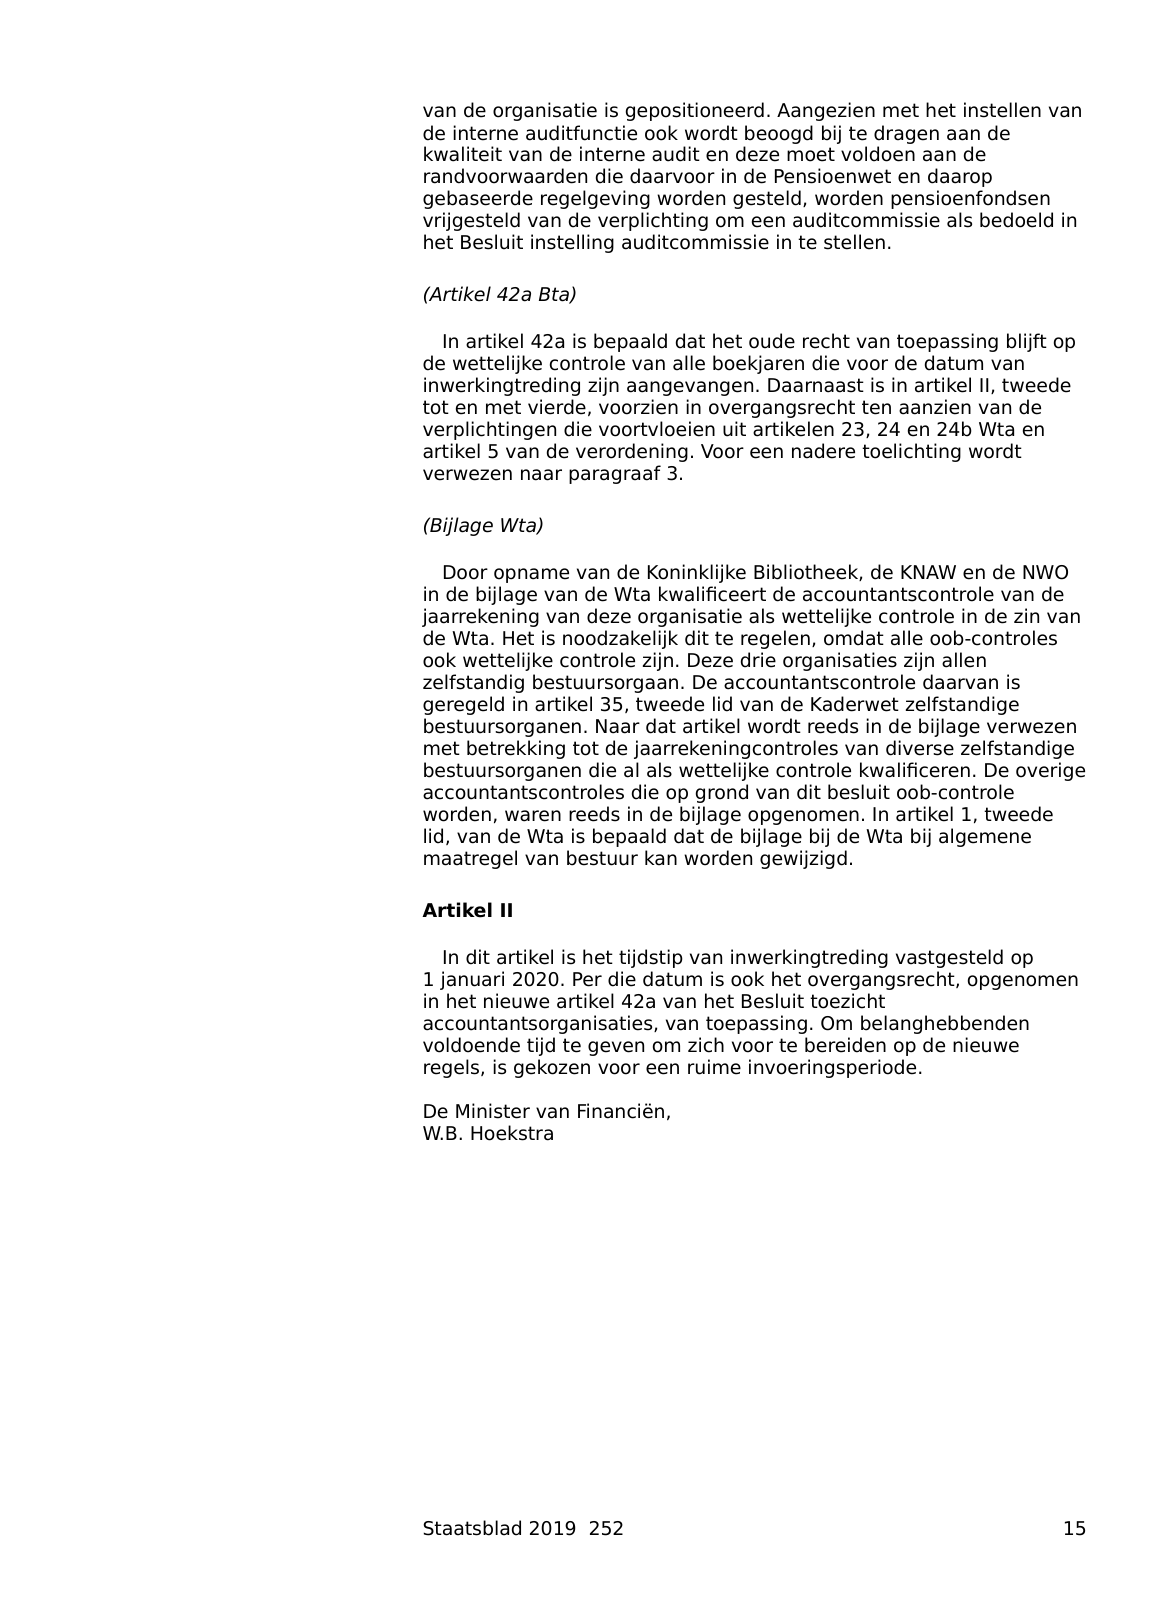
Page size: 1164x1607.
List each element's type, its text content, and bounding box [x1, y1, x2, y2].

subtitle (Bijlage Wta) [422, 515, 1087, 537]
text Door opname van de Koninklijke Bibliotheek, de KNAW en de NWO in de bijlage van de Wta kwalificeert de accountantscontrole van de jaarrekening van deze organisatie als wettelijke controle in de zin van de Wta. Het is noodzakelijk dit te regelen, omdat alle oob-controles ook wettelijke controle zijn. Deze drie organisaties zijn allen zelfstandig bestuursorgaan. De accountantscontrole daarvan is geregeld in artikel 35, tweede lid van de Kaderwet zelfstandige bestuursorganen. Naar dat artikel wordt reeds in de bijlage verwezen met betrekking tot de jaarrekeningcontroles van diverse zelfstandige bestuursorganen die al als wettelijke controle kwalificeren. De overige accountantscontroles die op grond van dit besluit oob-controle worden, waren reeds in de bijlage opgenomen. In artikel 1, tweede lid, van de Wta is bepaald dat de bijlage bij de Wta bij algemene maatregel van bestuur kan worden gewijzigd. [422, 562, 1087, 870]
text In artikel 42a is bepaald dat het oude recht van toepassing blijft op de wettelijke controle van alle boekjaren die voor de datum van inwerkingtreding zijn aangevangen. Daarnaast is in artikel II, tweede tot en met vierde, voorzien in overgangsrecht ten aanzien van de verplichtingen die voortvloeien uit artikelen 23, 24 en 24b Wta en artikel 5 van de verordening. Voor een nadere toelichting wordt verwezen naar paragraaf 3. [422, 331, 1087, 485]
text van de organisatie is gepositioneerd. Aangezien met het instellen van de interne auditfunctie ook wordt beoogd bij te dragen aan de kwaliteit van de interne audit en deze moet voldoen aan de randvoorwaarden die daarvoor in de Pensioenwet en daarop gebaseerde regelgeving worden gesteld, worden pensioenfondsen vrijgesteld van de verplichting om een auditcommissie als bedoeld in het Besluit instelling auditcommissie in te stellen. [422, 100, 1087, 254]
text In dit artikel is het tijdstip van inwerkingtreding vastgesteld op 1 januari 2020. Per die datum is ook het overgangsrecht, opgenomen in het nieuwe artikel 42a van het Besluit toezicht accountantsorganisaties, van toepassing. Om belanghebbenden voldoende tijd te geven om zich voor te bereiden op de nieuwe regels, is gekozen voor een ruime invoeringsperiode. [422, 947, 1087, 1079]
text De Minister van Financiën, W.B. Hoekstra [422, 1101, 1087, 1145]
subtitle Artikel II [422, 900, 1087, 922]
subtitle (Artikel 42a Bta) [422, 284, 1087, 306]
